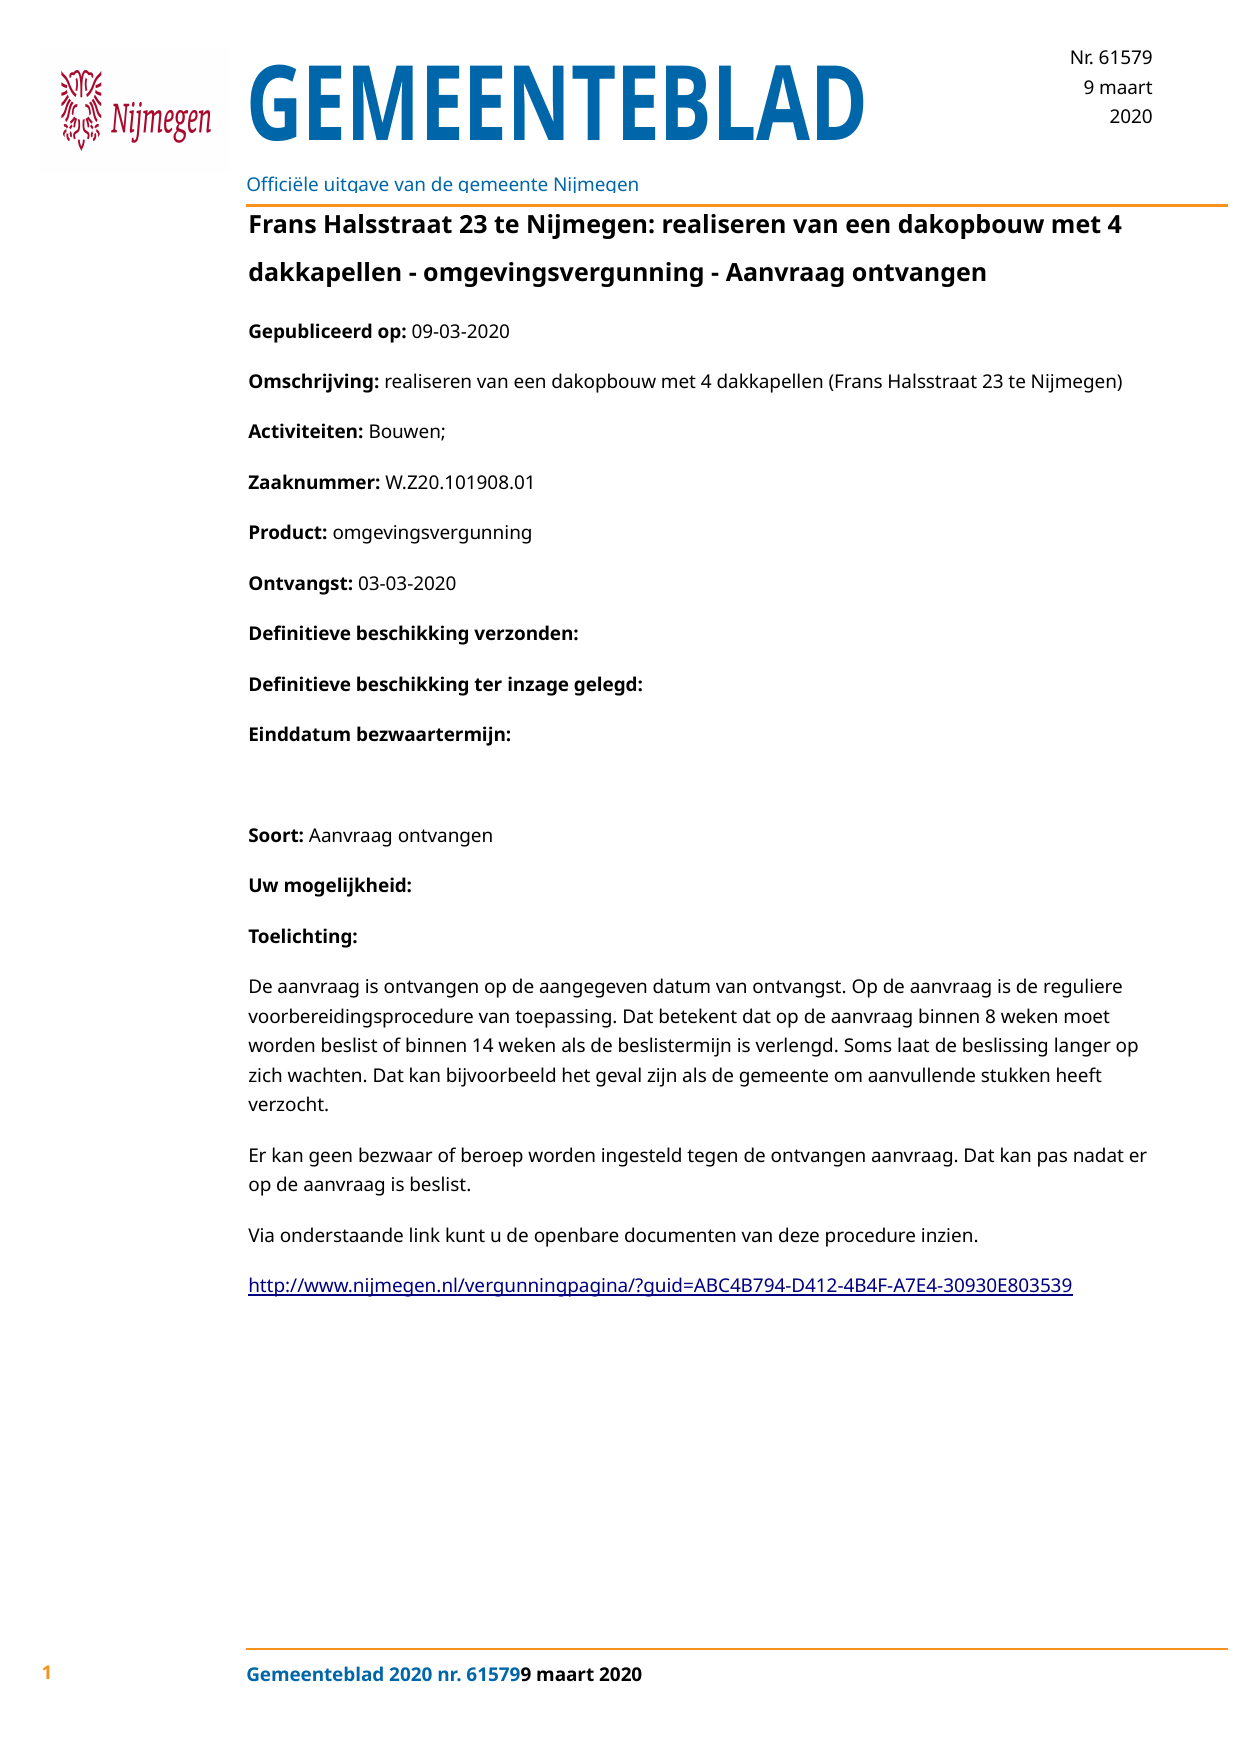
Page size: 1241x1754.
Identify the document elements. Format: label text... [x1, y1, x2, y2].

text Via onderstaande link kunt u de openbare documenten van deze procedure inzien. [248, 1222, 1152, 1248]
text Activiteiten: Bouwen; [248, 419, 1152, 444]
text Zaaknummer: W.Z20.101908.01 [248, 469, 1152, 495]
picture [41, 47, 231, 172]
text Frans Halsstraat 23 te Nijmegen: realiseren van een dakopbouw met 4 dakkapellen - omgevingsvergunning - Aanvraag ontvangen [248, 207, 1152, 288]
text Einddatum bezwaartermijn: [248, 721, 1152, 747]
text Soort: Aanvraag ontvangen [248, 822, 1152, 848]
text Ontvangst: 03-03-2020 [248, 570, 1152, 596]
text http://www.nijmegen.nl/vergunningpagina/?guid=ABC4B794-D412-4B4F-A7E4-30930E803539 [248, 1272, 1152, 1298]
text Gepubliceerd op: 09-03-2020 [248, 318, 1152, 344]
text Toelichting: [248, 923, 1152, 949]
text Er kan geen bezwaar of beroep worden ingesteld tegen de ontvangen aanvraag. Dat kan pas nadat er op de aanvraag is beslist. [248, 1142, 1152, 1197]
text Uw mogelijkheid: [248, 872, 1152, 898]
text De aanvraag is ontvangen op de aangegeven datum van ontvangst. Op de aanvraag is de reguliere voorbereidingsprocedure van toepassing. Dat betekent dat op de aanvraag binnen 8 weken moet worden beslist of binnen 14 weken als de beslistermijn is verlengd. Soms laat de beslissing langer op zich wachten. Dat kan bijvoorbeeld het geval zijn als de gemeente om aanvullende stukken heeft verzocht. [248, 973, 1152, 1117]
text Omschrijving: realiseren van een dakopbouw met 4 dakkapellen (Frans Halsstraat 23 te Nijmegen) [248, 368, 1152, 394]
text Definitieve beschikking ter inzage gelegd: [248, 671, 1152, 697]
text Definitieve beschikking verzonden: [248, 620, 1152, 646]
text Product: omgevingsvergunning [248, 519, 1152, 545]
